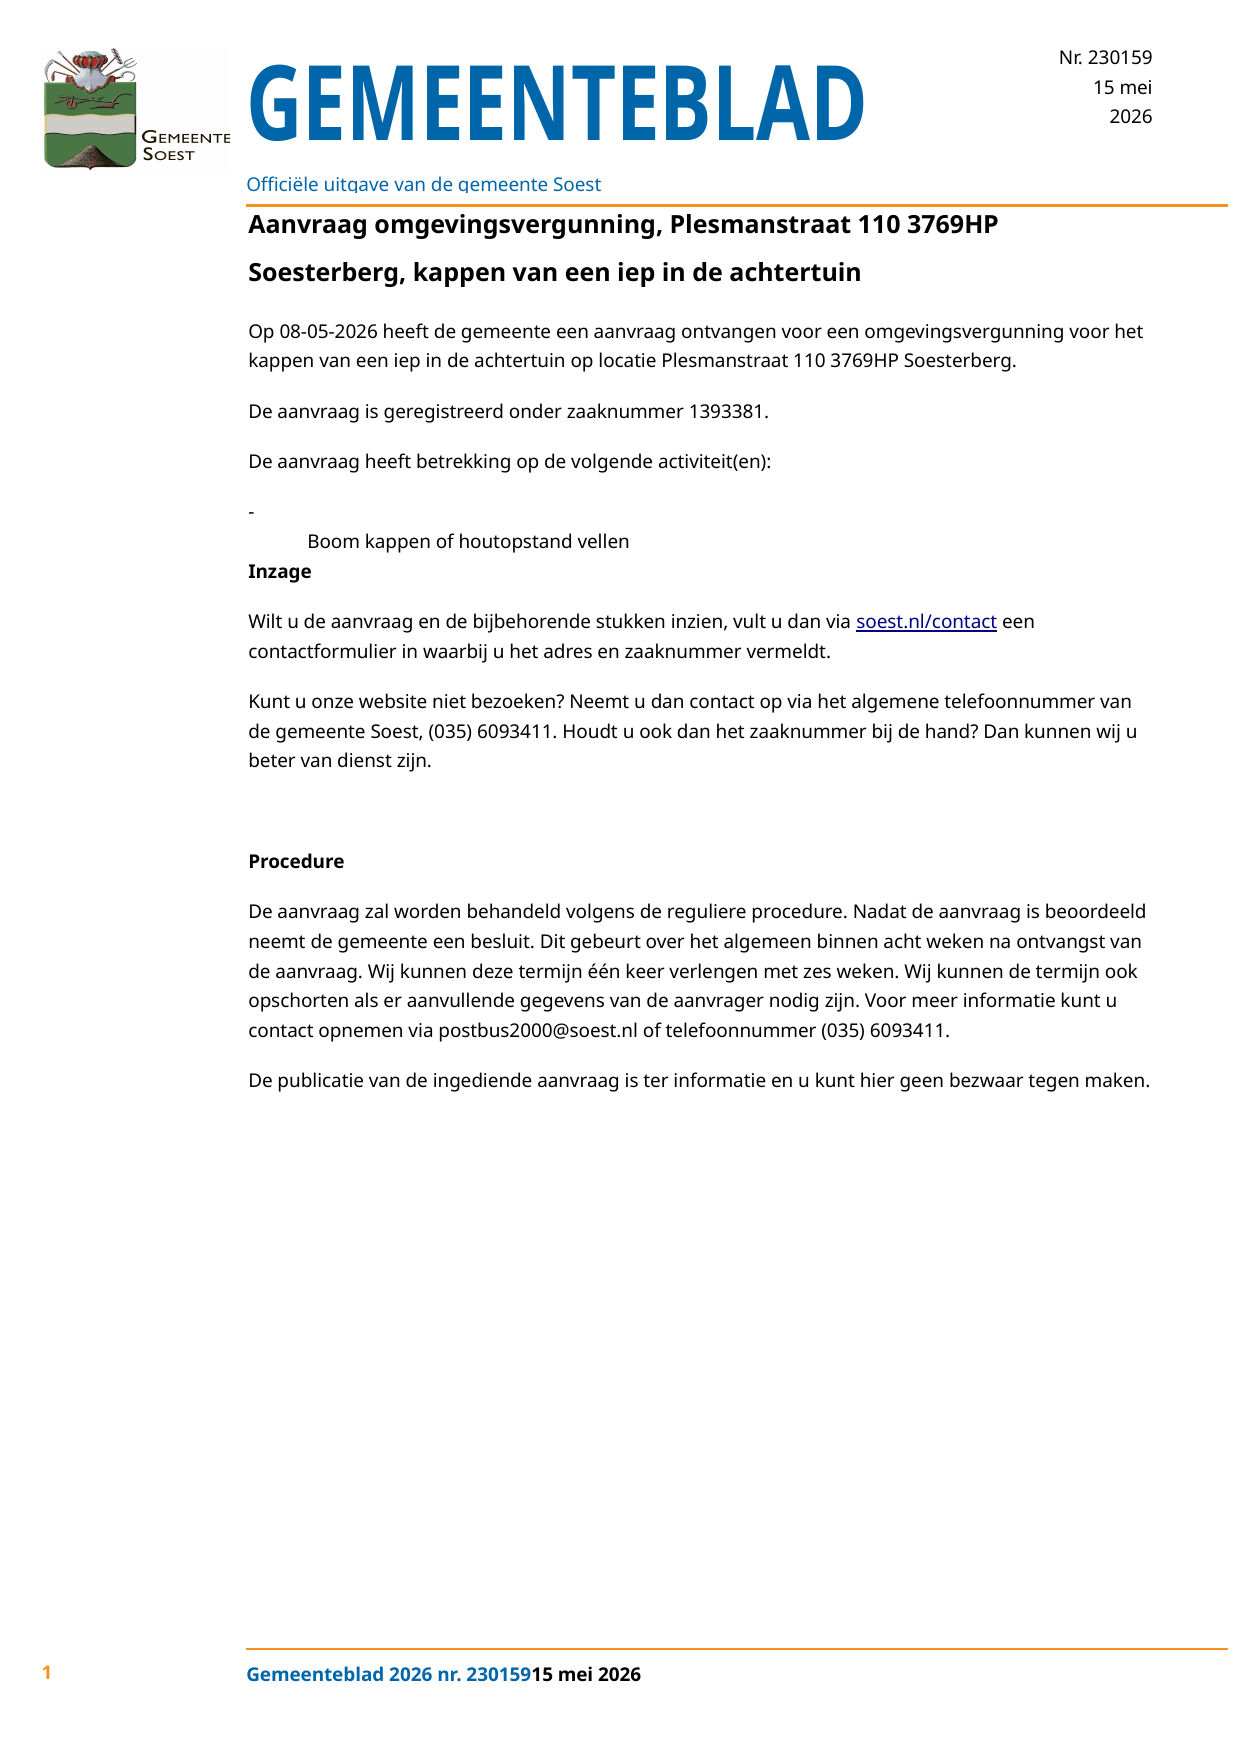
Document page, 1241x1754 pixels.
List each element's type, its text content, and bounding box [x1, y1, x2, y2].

list Boom kappen of houtopstand vellen [248, 528, 1152, 554]
text Inzage [248, 558, 1152, 584]
text De aanvraag zal worden behandeld volgens de reguliere procedure. Nadat de aanvraag is beoordeeld neemt de gemeente een besluit. Dit gebeurt over het algemeen binnen acht weken na ontvangst van de aanvraag. Wij kunnen deze termijn één keer verlengen met zes weken. Wij kunnen de termijn ook opschorten als er aanvullende gegevens van de aanvrager nodig zijn. Voor meer informatie kunt u contact opnemen via postbus2000@soest.nl of telefoonnummer (035) 6093411. [248, 899, 1152, 1043]
text De aanvraag heeft betrekking op de volgende activiteit(en): [248, 448, 1152, 474]
text Op 08-05-2026 heeft de gemeente een aanvraag ontvangen voor een omgevingsvergunning voor het kappen van een iep in de achtertuin op locatie Plesmanstraat 110 3769HP Soesterberg. [248, 318, 1152, 373]
text Aanvraag omgevingsvergunning, Plesmanstraat 110 3769HP Soesterberg, kappen van een iep in de achtertuin [248, 207, 1152, 288]
text Wilt u de aanvraag en de bijbehorende stukken inzien, vult u dan via soest.nl/contact een contactformulier in waarbij u het adres en zaaknummer vermeldt. [248, 608, 1152, 664]
text Kunt u onze website niet bezoeken? Neemt u dan contact op via het algemene telefoonnummer van de gemeente Soest, (035) 6093411. Houdt u ook dan het zaaknummer bij de hand? Dan kunnen wij u beter van dienst zijn. [248, 688, 1152, 773]
picture [41, 47, 231, 172]
text De publicatie van de ingediende aanvraag is ter informatie en u kunt hier geen bezwaar tegen maken. [248, 1067, 1152, 1093]
text De aanvraag is geregistreerd onder zaaknummer 1393381. [248, 398, 1152, 424]
text Procedure [248, 848, 1152, 874]
